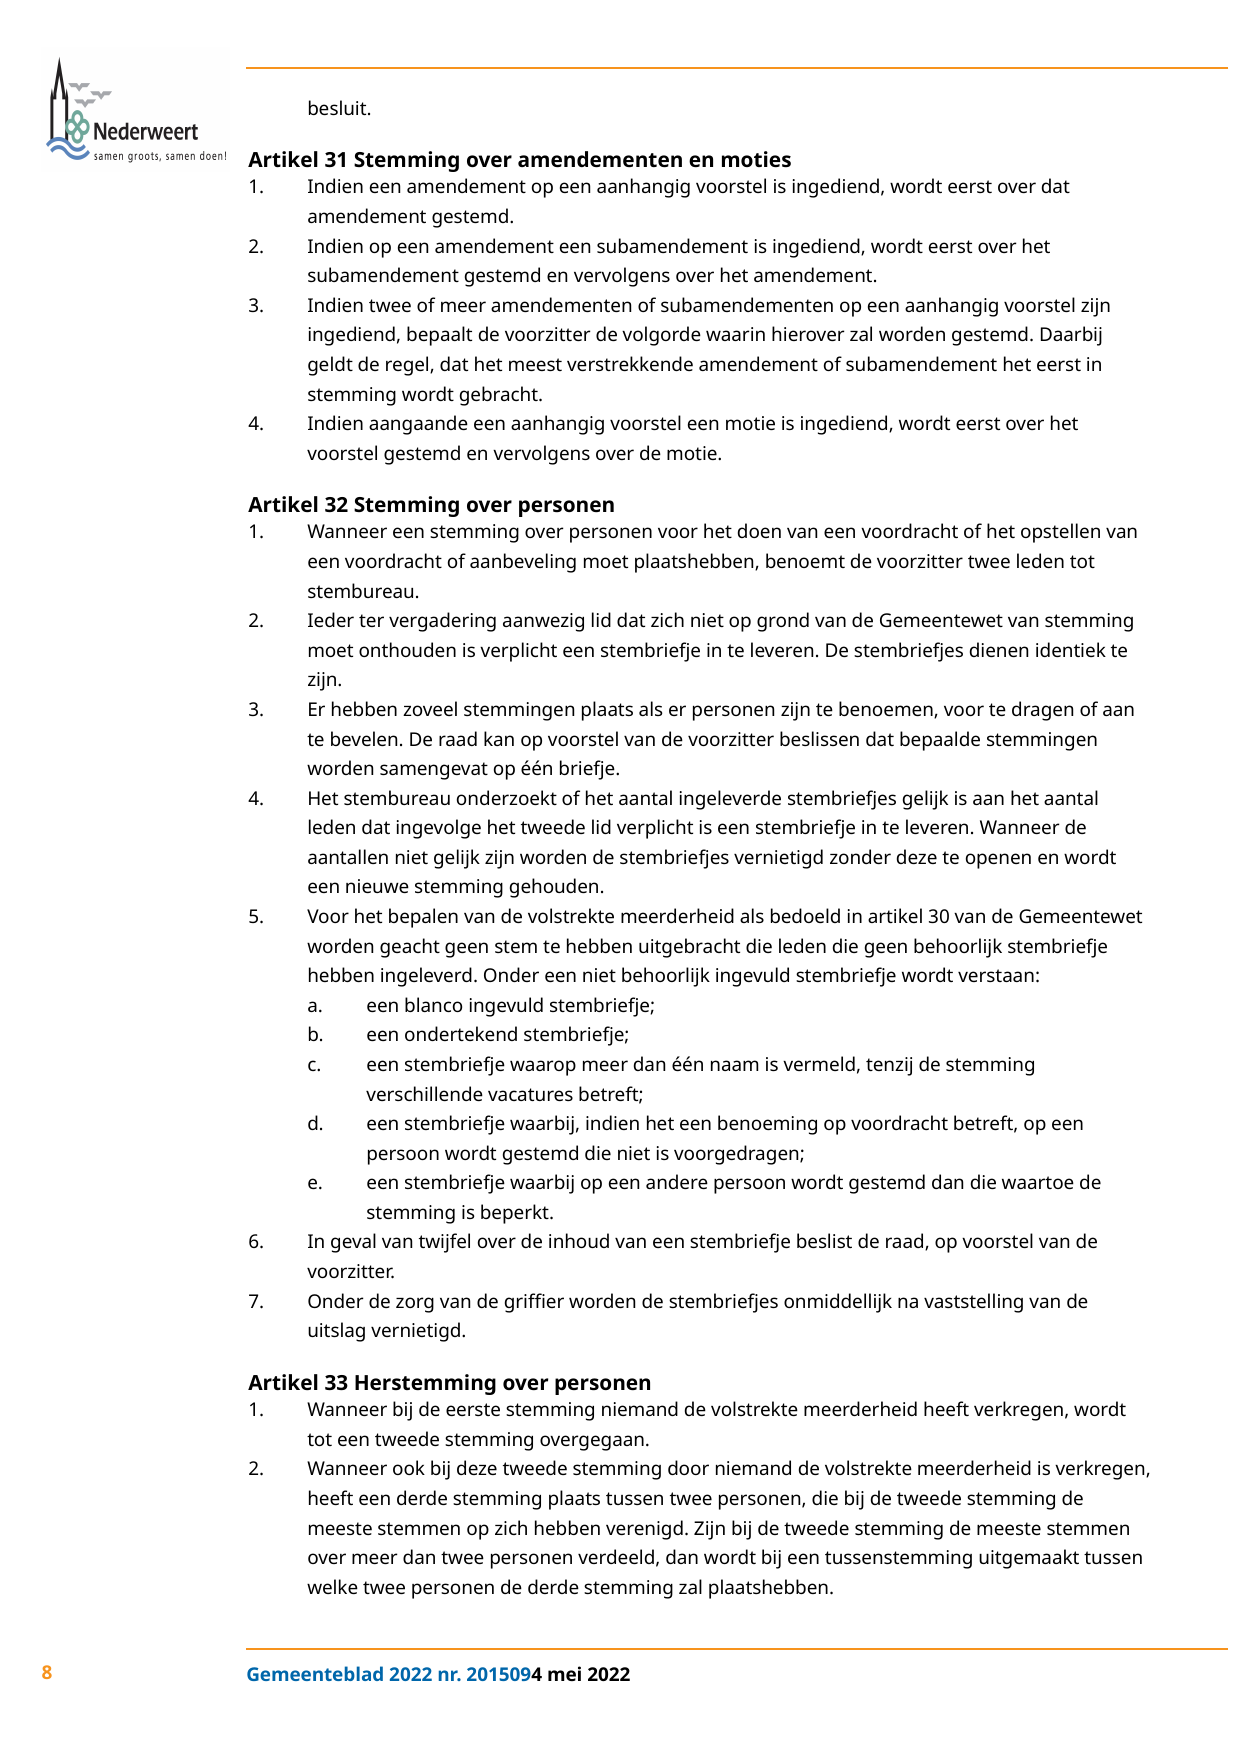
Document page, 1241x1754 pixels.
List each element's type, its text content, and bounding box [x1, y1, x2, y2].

text Artikel 32 Stemming over personen [248, 490, 1152, 519]
list Voor het bepalen van de volstrekte meerderheid als bedoeld in artikel 30 van de Gemeentewet worden geacht geen stem te hebben uitgebracht die leden die geen behoorlijk stembriefje hebben ingeleverd. Onder een niet behoorlijk ingevuld stembriefje wordt verstaan: [248, 903, 1152, 988]
list Onder de zorg van de griffier worden de stembriefjes onmiddellijk na vaststelling van de uitslag vernietigd. [248, 1288, 1152, 1343]
list Indien aangaande een aanhangig voorstel een motie is ingediend, wordt eerst over het voorstel gestemd en vervolgens over de motie. [248, 410, 1152, 466]
list een stembriefje waarbij, indien het een benoeming op voordracht betreft, op een persoon wordt gestemd die niet is voorgedragen; [307, 1110, 1152, 1166]
picture [41, 47, 231, 172]
list Indien op een amendement een subamendement is ingediend, wordt eerst over het subamendement gestemd en vervolgens over het amendement. [248, 233, 1152, 288]
list besluit. [248, 95, 1152, 121]
list Indien twee of meer amendementen of subamendementen op een aanhangig voorstel zijn ingediend, bepaalt de voorzitter de volgorde waarin hierover zal worden gestemd. Daarbij geldt de regel, dat het meest verstrekkende amendement of subamendement het eerst in stemming wordt gebracht. [248, 292, 1152, 406]
list Indien een amendement op een aanhangig voorstel is ingediend, wordt eerst over dat amendement gestemd. [248, 174, 1152, 229]
text Artikel 31 Stemming over amendementen en moties [248, 145, 1152, 174]
list een blanco ingevuld stembriefje; [307, 992, 1152, 1018]
list een stembriefje waarbij op een andere persoon wordt gestemd dan die waartoe de stemming is beperkt. [307, 1169, 1152, 1225]
list Er hebben zoveel stemmingen plaats als er personen zijn te benoemen, voor te dragen of aan te bevelen. De raad kan op voorstel van de voorzitter beslissen dat bepaalde stemmingen worden samengevat op één briefje. [248, 696, 1152, 781]
list een ondertekend stembriefje; [307, 1022, 1152, 1047]
list Het stembureau onderzoekt of het aantal ingeleverde stembriefjes gelijk is aan het aantal leden dat ingevolge het tweede lid verplicht is een stembriefje in te leveren. Wanneer de aantallen niet gelijk zijn worden de stembriefjes vernietigd zonder deze te openen en wordt een nieuwe stemming gehouden. [248, 785, 1152, 899]
list Wanneer een stemming over personen voor het doen van een voordracht of het opstellen van een voordracht of aanbeveling moet plaatshebben, benoemt de voorzitter twee leden tot stembureau. [248, 519, 1152, 604]
list Ieder ter vergadering aanwezig lid dat zich niet op grond van de Gemeentewet van stemming moet onthouden is verplicht een stembriefje in te leveren. De stembriefjes dienen identiek te zijn. [248, 607, 1152, 692]
text Artikel 33 Herstemming over personen [248, 1368, 1152, 1396]
list Wanneer ook bij deze tweede stemming door niemand de volstrekte meerderheid is verkregen, heeft een derde stemming plaats tussen twee personen, die bij de tweede stemming de meeste stemmen op zich hebben verenigd. Zijn bij de tweede stemming de meeste stemmen over meer dan twee personen verdeeld, dan wordt bij een tussenstemming uitgemaakt tussen welke twee personen de derde stemming zal plaatshebben. [248, 1456, 1152, 1599]
list een stembriefje waarop meer dan één naam is vermeld, tenzij de stemming verschillende vacatures betreft; [307, 1051, 1152, 1107]
list In geval van twijfel over de inhoud van een stembriefje beslist de raad, op voorstel van de voorzitter. [248, 1229, 1152, 1284]
list Wanneer bij de eerste stemming niemand de volstrekte meerderheid heeft verkregen, wordt tot een tweede stemming overgegaan. [248, 1396, 1152, 1452]
